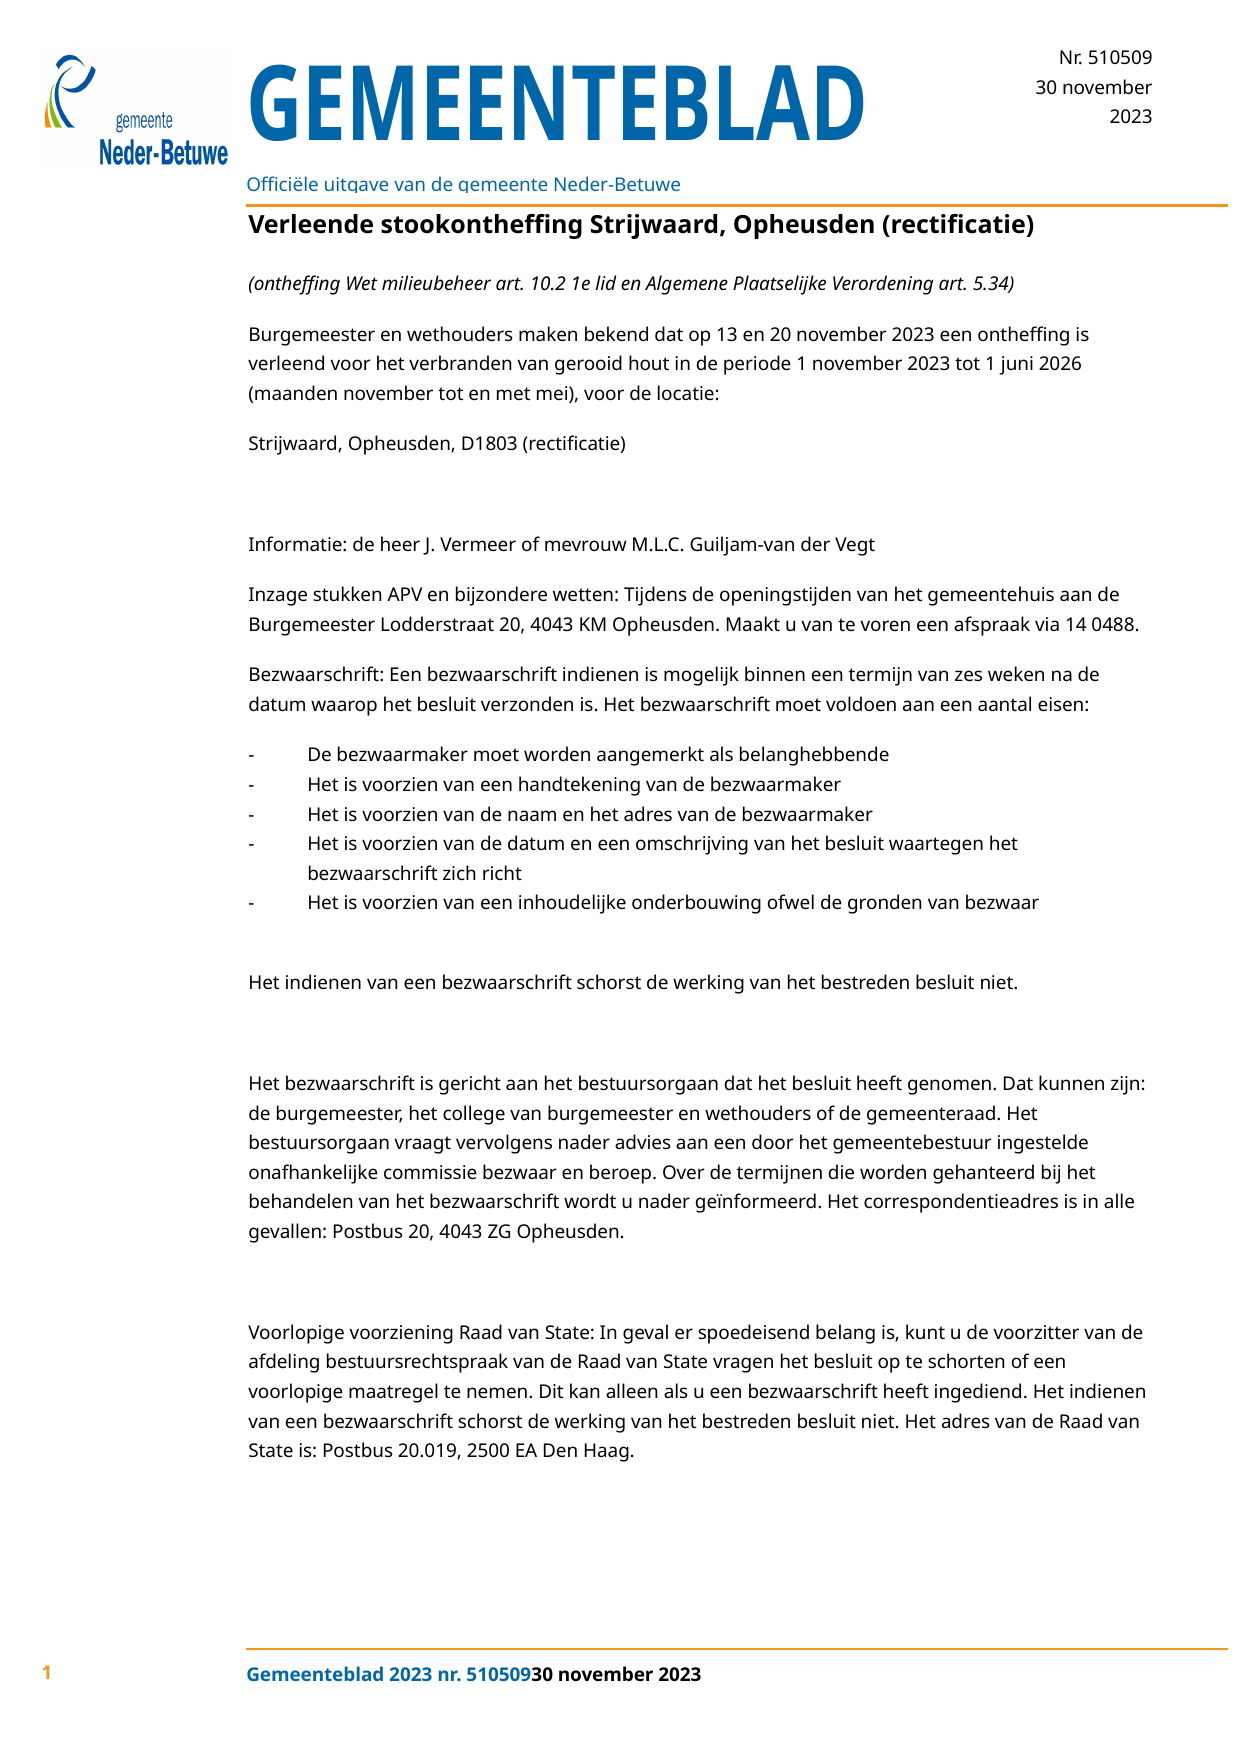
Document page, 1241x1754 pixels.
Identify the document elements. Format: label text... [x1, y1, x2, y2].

text (ontheffing Wet milieubeheer art. 10.2 1e lid en Algemene Plaatselijke Verordening art. 5.34) [248, 270, 1152, 296]
text Burgemeester en wethouders maken bekend dat op 13 en 20 november 2023 een ontheffing is verleend voor het verbranden van gerooid hout in de periode 1 november 2023 tot 1 juni 2026 (maanden november tot en met mei), voor de locatie: [248, 321, 1152, 406]
text Informatie: de heer J. Vermeer of mevrouw M.L.C. Guiljam-van der Vegt [248, 531, 1152, 557]
text Strijwaard, Opheusden, D1803 (rectificatie) [248, 430, 1152, 456]
text Het indienen van een bezwaarschrift schorst de werking van het bestreden besluit niet. [248, 969, 1152, 995]
text Voorlopige voorziening Raad van State: In geval er spoedeisend belang is, kunt u de voorzitter van de afdeling bestuursrechtspraak van de Raad van State vragen het besluit op te schorten of een voorlopige maatregel te nemen. Dit kan alleen als u een bezwaarschrift heeft ingediend. Het indienen van een bezwaarschrift schorst de werking van het bestreden besluit niet. Het adres van de Raad van State is: Postbus 20.019, 2500 EA Den Haag. [248, 1319, 1152, 1463]
list Het is voorzien van een inhoudelijke onderbouwing ofwel de gronden van bezwaar [248, 889, 1152, 915]
text Het bezwaarschrift is gericht aan het bestuursorgaan dat het besluit heeft genomen. Dat kunnen zijn: de burgemeester, het college van burgemeester en wethouders of de gemeenteraad. Het bestuursorgaan vraagt vervolgens nader advies aan een door het gemeentebestuur ingestelde onafhankelijke commissie bezwaar en beroep. Over de termijnen die worden gehanteerd bij het behandelen van het bezwaarschrift wordt u nader geïnformeerd. Het correspondentieadres is in alle gevallen: Postbus 20, 4043 ZG Opheusden. [248, 1070, 1152, 1244]
text Inzage stukken APV en bijzondere wetten: Tijdens de openingstijden van het gemeentehuis aan de Burgemeester Lodderstraat 20, 4043 KM Opheusden. Maakt u van te voren een afspraak via 14 0488. [248, 582, 1152, 637]
list Het is voorzien van een handtekening van de bezwaarmaker [248, 771, 1152, 797]
list Het is voorzien van de datum en een omschrijving van het besluit waartegen het bezwaarschrift zich richt [248, 830, 1152, 886]
picture [41, 47, 231, 172]
list De bezwaarmaker moet worden aangemerkt als belanghebbende [248, 742, 1152, 767]
text Verleende stookontheffing Strijwaard, Opheusden (rectificatie) [248, 207, 1152, 241]
text Bezwaarschrift: Een bezwaarschrift indienen is mogelijk binnen een termijn van zes weken na de datum waarop het besluit verzonden is. Het bezwaarschrift moet voldoen aan een aantal eisen: [248, 662, 1152, 717]
list Het is voorzien van de naam en het adres van de bezwaarmaker [248, 801, 1152, 826]
